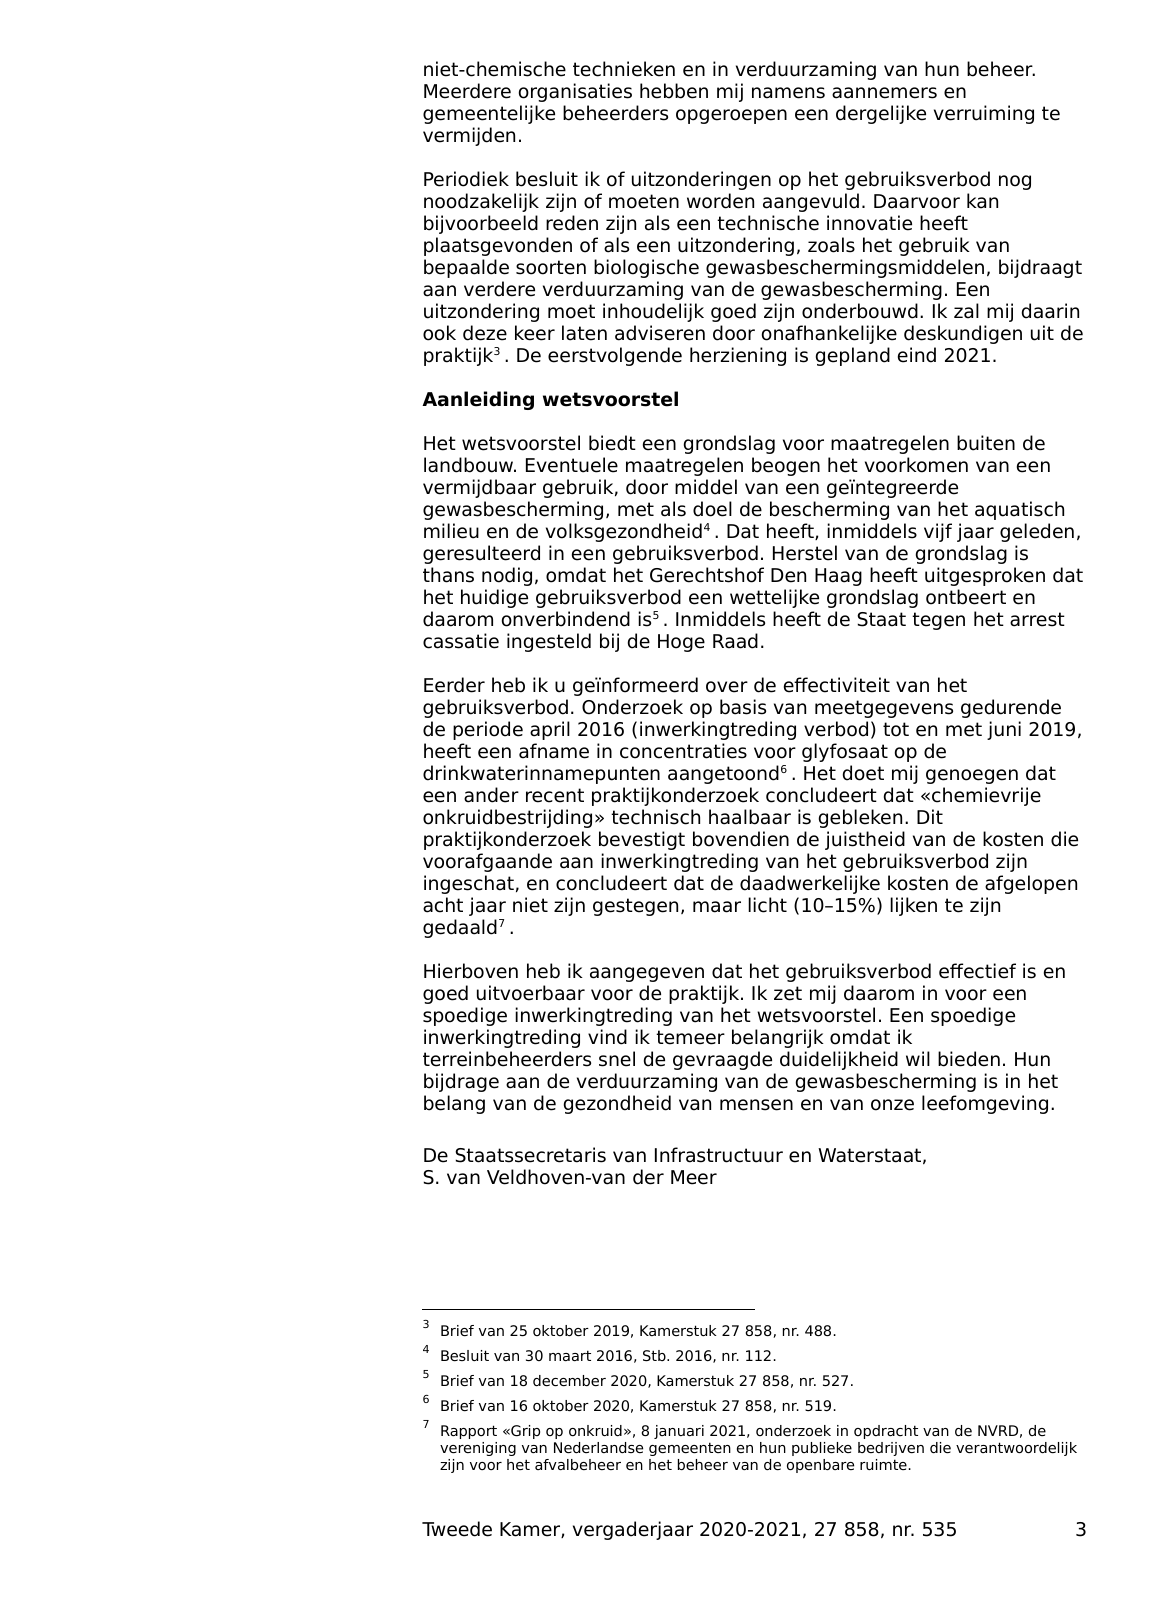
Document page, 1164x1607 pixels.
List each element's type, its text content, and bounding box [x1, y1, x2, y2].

text Het wetsvoorstel biedt een grondslag voor maatregelen buiten de landbouw. Eventuele maatregelen beogen het voorkomen van een vermijdbaar gebruik, door middel van een geïntegreerde gewasbescherming, met als doel de bescherming van het aquatisch milieu en de volksgezondheid. Dat heeft, inmiddels vijf jaar geleden, geresulteerd in een gebruiksverbod. Herstel van de grondslag is thans nodig, omdat het Gerechtshof Den Haag heeft uitgesproken dat het huidige gebruiksverbod een wettelijke grondslag ontbeert en daarom onverbindend is. Inmiddels heeft de Staat tegen het arrest cassatie ingesteld bij de Hoge Raad. [422, 433, 1087, 653]
text Rapport «Grip op onkruid», 8 januari 2021, onderzoek in opdracht van de NVRD, de vereniging van Nederlandse gemeenten en hun publieke bedrijven die verantwoordelijk zijn voor het afvalbeheer en het beheer van de openbare ruimte. [422, 1418, 1087, 1474]
subtitle Aanleiding wetsvoorstel [422, 389, 1087, 411]
text niet-chemische technieken en in verduurzaming van hun beheer. Meerdere organisaties hebben mij namens aannemers en gemeentelijke beheerders opgeroepen een dergelijke verruiming te vermijden. [422, 59, 1087, 147]
text Brief van 25 oktober 2019, Kamerstuk 27 858, nr. 488. [422, 1318, 1087, 1341]
text Periodiek besluit ik of uitzonderingen op het gebruiksverbod nog noodzakelijk zijn of moeten worden aangevuld. Daarvoor kan bijvoorbeeld reden zijn als een technische innovatie heeft plaatsgevonden of als een uitzondering, zoals het gebruik van bepaalde soorten biologische gewasbeschermingsmiddelen, bijdraagt aan verdere verduurzaming van de gewasbescherming. Een uitzondering moet inhoudelijk goed zijn onderbouwd. Ik zal mij daarin ook deze keer laten adviseren door onafhankelijke deskundigen uit de praktijk. De eerstvolgende herziening is gepland eind 2021. [422, 169, 1087, 367]
text De Staatssecretaris van Infrastructuur en Waterstaat, S. van Veldhoven-van der Meer [422, 1145, 1087, 1189]
text Brief van 18 december 2020, Kamerstuk 27 858, nr. 527. [422, 1368, 1087, 1391]
text Besluit van 30 maart 2016, Stb. 2016, nr. 112. [422, 1343, 1087, 1366]
text Brief van 16 oktober 2020, Kamerstuk 27 858, nr. 519. [422, 1393, 1087, 1416]
text Eerder heb ik u geïnformeerd over de effectiviteit van het gebruiksverbod. Onderzoek op basis van meetgegevens gedurende de periode april 2016 (inwerkingtreding verbod) tot en met juni 2019, heeft een afname in concentraties voor glyfosaat op de drinkwaterinnamepunten aangetoond. Het doet mij genoegen dat een ander recent praktijkonderzoek concludeert dat «chemievrije onkruidbestrijding» technisch haalbaar is gebleken. Dit praktijkonderzoek bevestigt bovendien de juistheid van de kosten die voorafgaande aan inwerkingtreding van het gebruiksverbod zijn ingeschat, en concludeert dat de daadwerkelijke kosten de afgelopen acht jaar niet zijn gestegen, maar licht (10–15%) lijken te zijn gedaald. [422, 675, 1087, 939]
text Hierboven heb ik aangegeven dat het gebruiksverbod effectief is en goed uitvoerbaar voor de praktijk. Ik zet mij daarom in voor een spoedige inwerkingtreding van het wetsvoorstel. Een spoedige inwerkingtreding vind ik temeer belangrijk omdat ik terreinbeheerders snel de gevraagde duidelijkheid wil bieden. Hun bijdrage aan de verduurzaming van de gewasbescherming is in het belang van de gezondheid van mensen en van onze leefomgeving. [422, 961, 1087, 1115]
